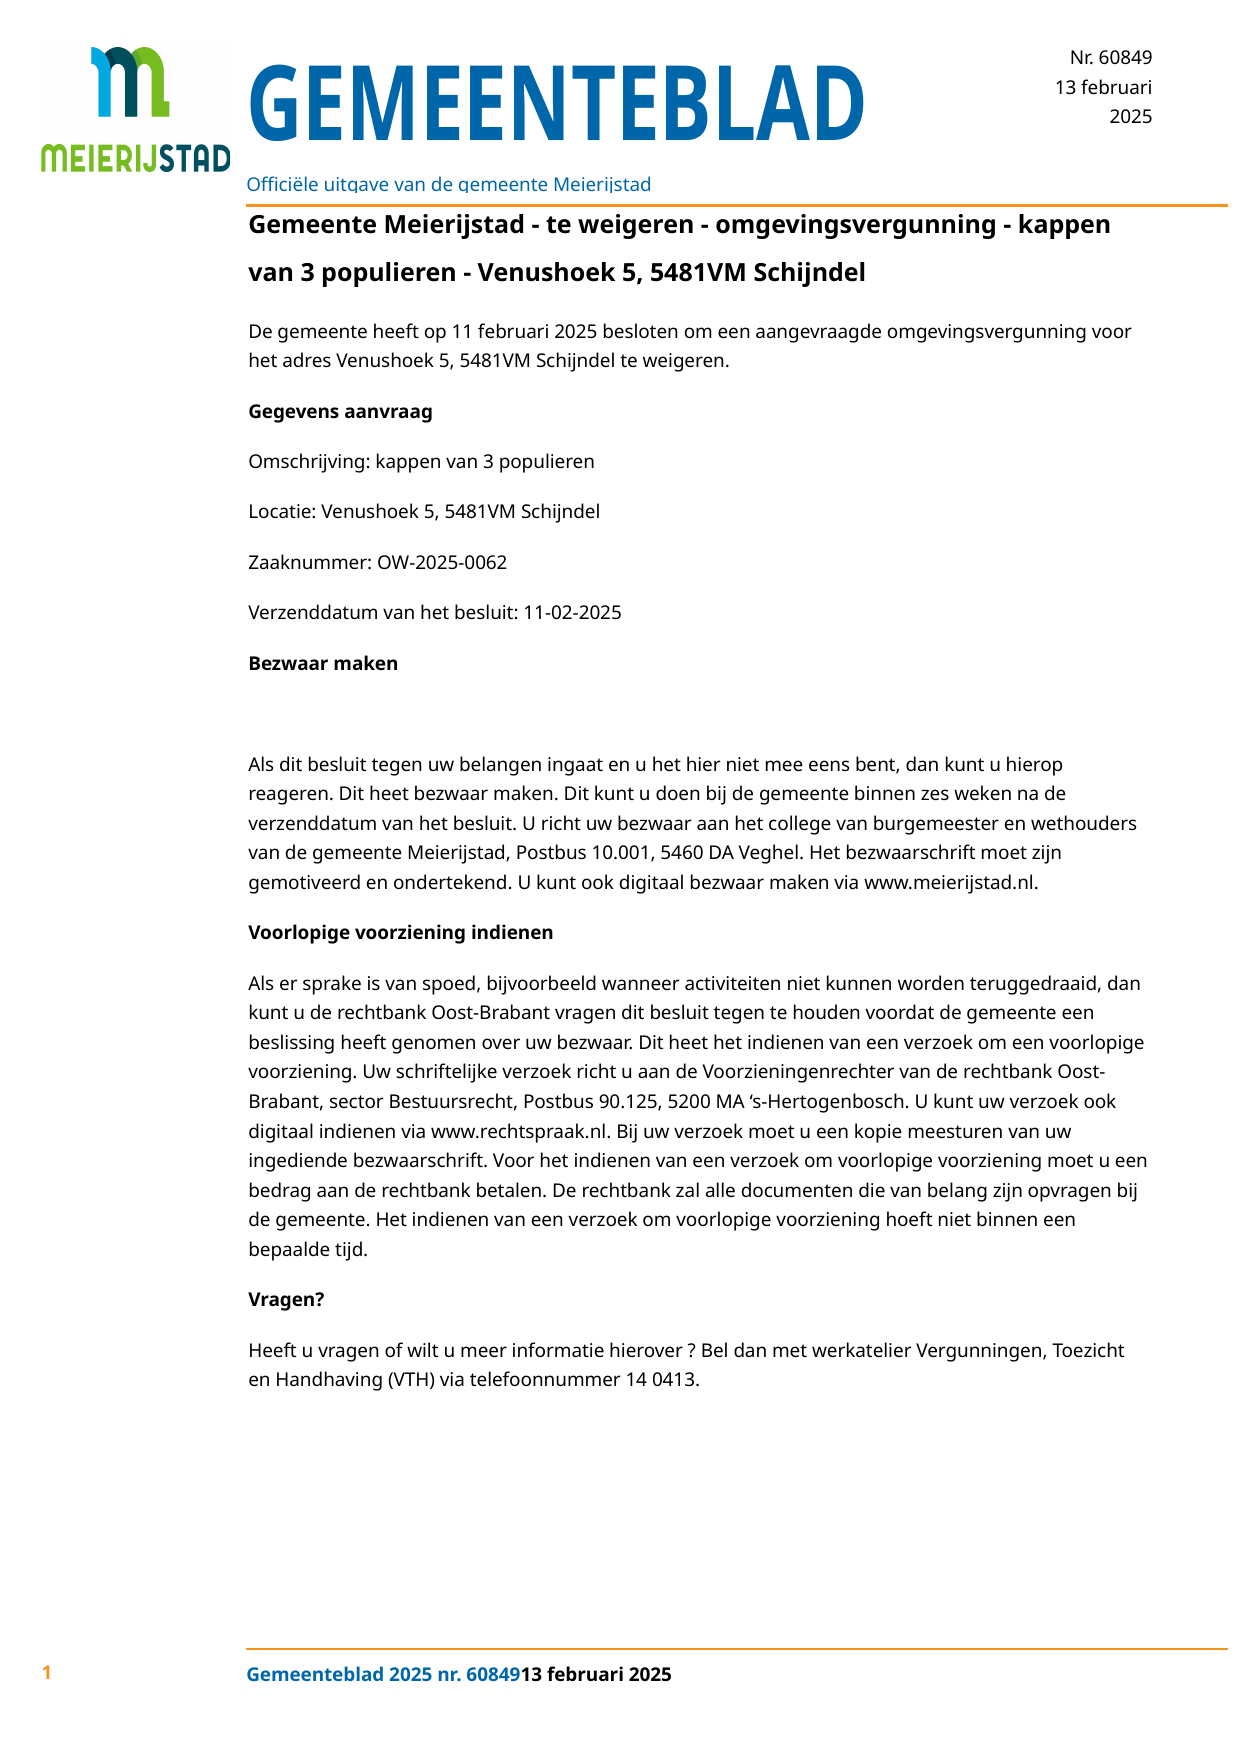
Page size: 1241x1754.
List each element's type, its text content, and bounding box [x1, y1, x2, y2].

text Heeft u vragen of wilt u meer informatie hierover ? Bel dan met werkatelier Vergunningen, Toezicht en Handhaving (VTH) via telefoonnummer 14 0413. [248, 1337, 1152, 1392]
text Voorlopige voorziening indienen [248, 919, 1152, 945]
picture [41, 47, 231, 172]
text Als dit besluit tegen uw belangen ingaat en u het hier niet mee eens bent, dan kunt u hierop reageren. Dit heet bezwaar maken. Dit kunt u doen bij de gemeente binnen zes weken na de verzenddatum van het besluit. U richt uw bezwaar aan het college van burgemeester en wethouders van de gemeente Meierijstad, Postbus 10.001, 5460 DA Veghel. Het bezwaarschrift moet zijn gemotiveerd en ondertekend. U kunt ook digitaal bezwaar maken via www.meierijstad.nl. [248, 751, 1152, 895]
text Zaaknummer: OW-2025-0062 [248, 549, 1152, 575]
text Omschrijving: kappen van 3 populieren [248, 448, 1152, 474]
text Gemeente Meierijstad - te weigeren - omgevingsvergunning - kappen van 3 populieren - Venushoek 5, 5481VM Schijndel [248, 207, 1152, 288]
text Vragen? [248, 1287, 1152, 1312]
text De gemeente heeft op 11 februari 2025 besloten om een aangevraagde omgevingsvergunning voor het adres Venushoek 5, 5481VM Schijndel te weigeren. [248, 318, 1152, 373]
text Locatie: Venushoek 5, 5481VM Schijndel [248, 499, 1152, 524]
text Gegevens aanvraag [248, 398, 1152, 424]
text Bezwaar maken [248, 650, 1152, 676]
text Als er sprake is van spoed, bijvoorbeeld wanneer activiteiten niet kunnen worden teruggedraaid, dan kunt u de rechtbank Oost-Brabant vragen dit besluit tegen te houden voordat de gemeente een beslissing heeft genomen over uw bezwaar. Dit heet het indienen van een verzoek om een voorlopige voorziening. Uw schriftelijke verzoek richt u aan de Voorzieningenrechter van de rechtbank Oost-Brabant, sector Bestuursrecht, Postbus 90.125, 5200 MA ‘s-Hertogenbosch. U kunt uw verzoek ook digitaal indienen via www.rechtspraak.nl. Bij uw verzoek moet u een kopie meesturen van uw ingediende bezwaarschrift. Voor het indienen van een verzoek om voorlopige voorziening moet u een bedrag aan de rechtbank betalen. De rechtbank zal alle documenten die van belang zijn opvragen bij de gemeente. Het indienen van een verzoek om voorlopige voorziening hoeft niet binnen een bepaalde tijd. [248, 970, 1152, 1262]
text Verzenddatum van het besluit: 11-02-2025 [248, 599, 1152, 625]
